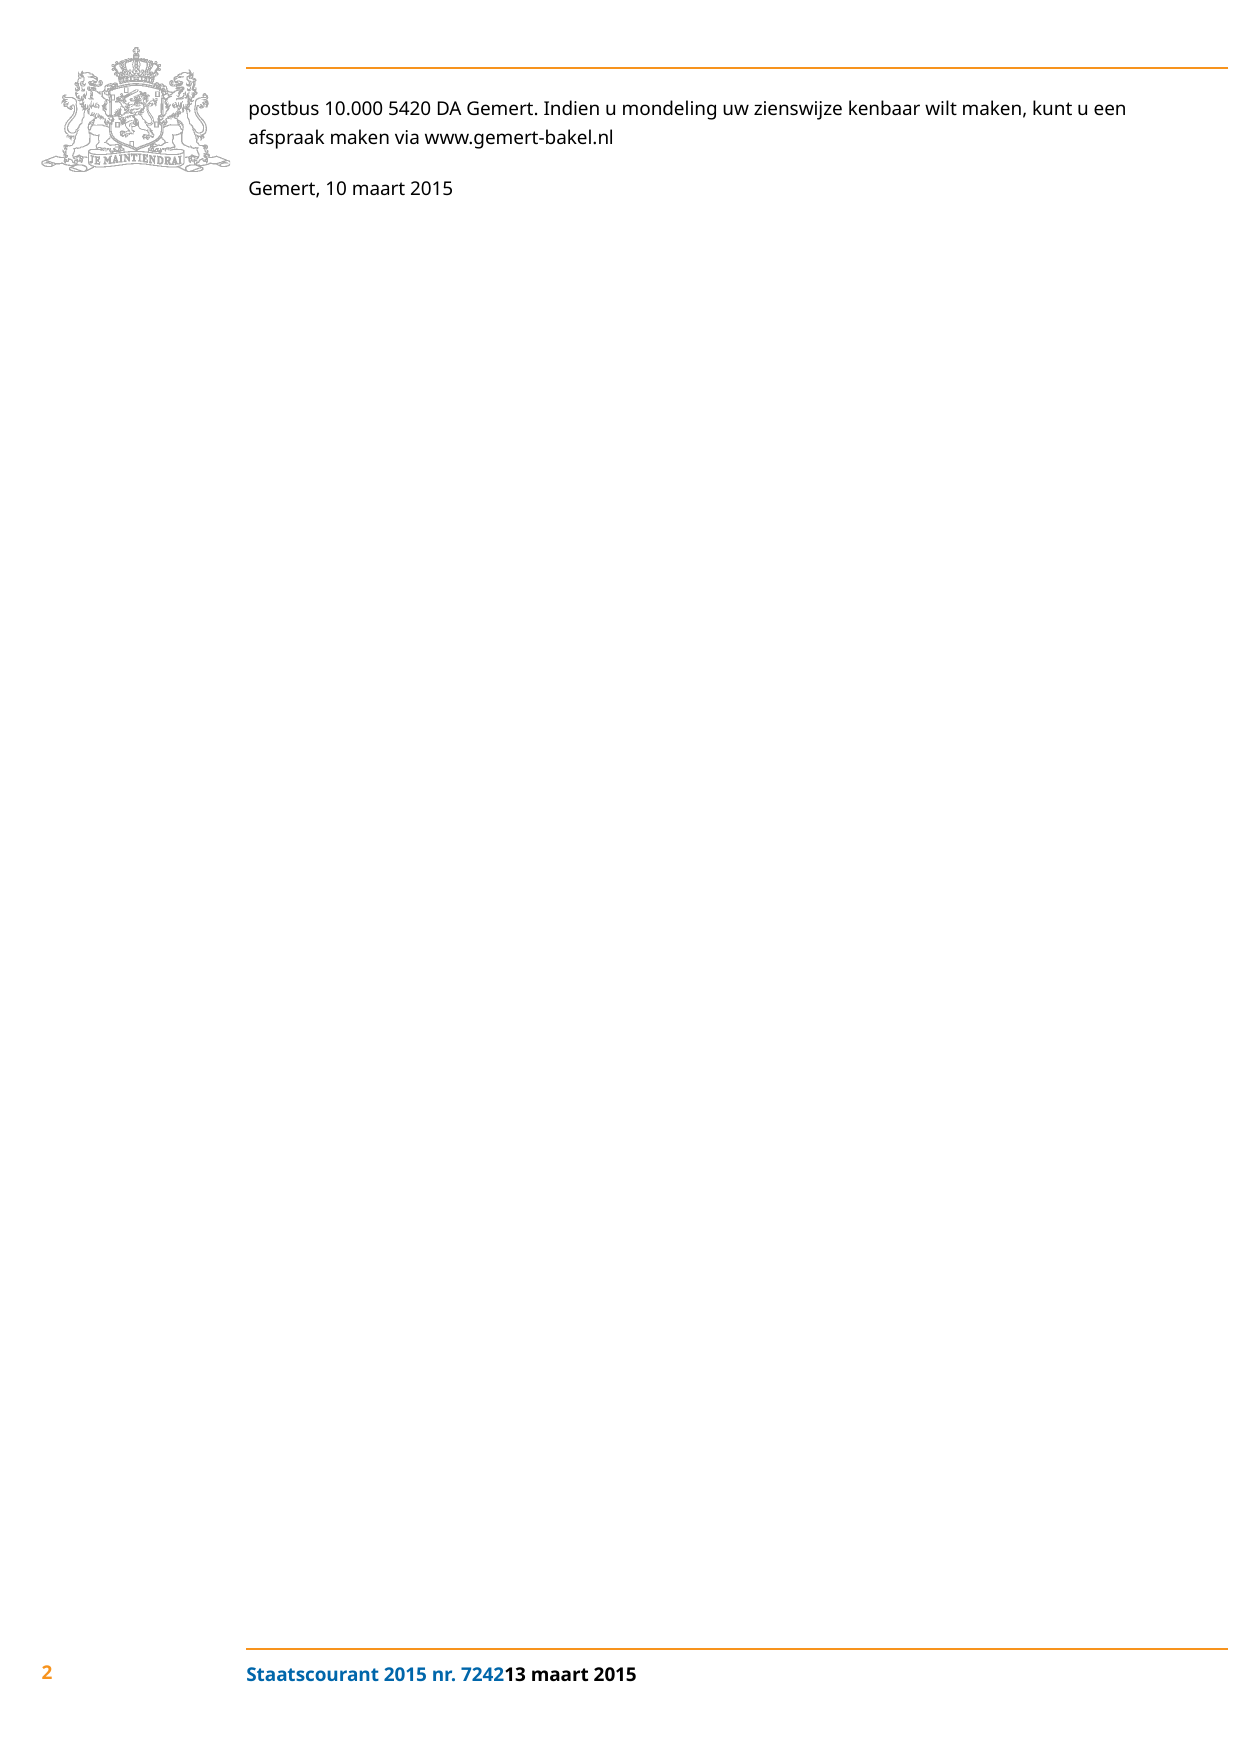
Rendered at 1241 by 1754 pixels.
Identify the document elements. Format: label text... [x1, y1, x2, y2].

text Gemert, 10 maart 2015 [248, 175, 1152, 201]
picture [41, 47, 231, 172]
text postbus 10.000 5420 DA Gemert. Indien u mondeling uw zienswijze kenbaar wilt maken, kunt u een afspraak maken via www.gemert-bakel.nl [248, 95, 1152, 150]
